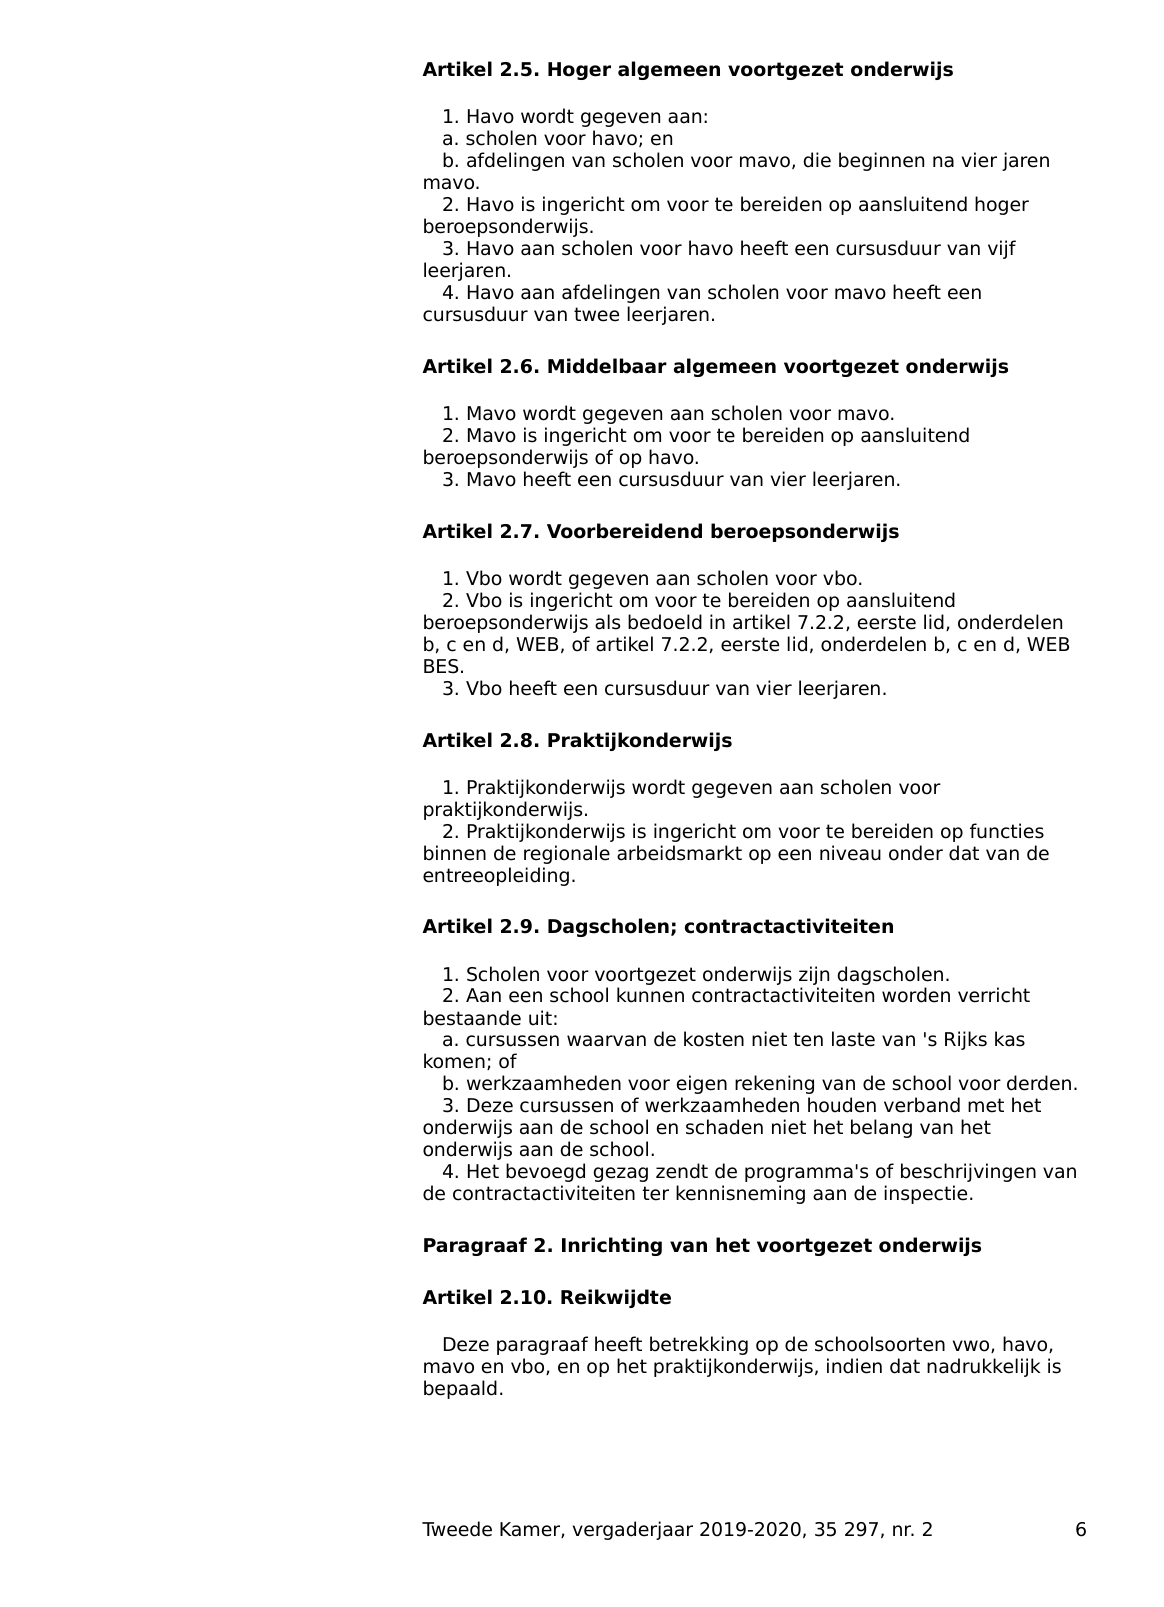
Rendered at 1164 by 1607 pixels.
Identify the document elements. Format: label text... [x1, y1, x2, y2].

subtitle Paragraaf 2. Inrichting van het voortgezet onderwijs [422, 1235, 1087, 1257]
text a. scholen voor havo; en [422, 128, 1087, 150]
subtitle Artikel 2.6. Middelbaar algemeen voortgezet onderwijs [422, 356, 1087, 378]
text 2. Vbo is ingericht om voor te bereiden op aansluitend beroepsonderwijs als bedoeld in artikel 7.2.2, eerste lid, onderdelen b, c en d, WEB, of artikel 7.2.2, eerste lid, onderdelen b, c en d, WEB BES. [422, 590, 1087, 678]
text b. werkzaamheden voor eigen rekening van de school voor derden. [422, 1073, 1087, 1095]
subtitle Artikel 2.5. Hoger algemeen voortgezet onderwijs [422, 59, 1087, 81]
text 3. Deze cursussen of werkzaamheden houden verband met het onderwijs aan de school en schaden niet het belang van het onderwijs aan de school. [422, 1095, 1087, 1161]
text 1. Mavo wordt gegeven aan scholen voor mavo. [422, 403, 1087, 425]
text 3. Mavo heeft een cursusduur van vier leerjaren. [422, 469, 1087, 491]
text 3. Havo aan scholen voor havo heeft een cursusduur van vijf leerjaren. [422, 238, 1087, 282]
text Deze paragraaf heeft betrekking op de schoolsoorten vwo, havo, mavo en vbo, en op het praktijkonderwijs, indien dat nadrukkelijk is bepaald. [422, 1334, 1087, 1400]
text 2. Praktijkonderwijs is ingericht om voor te bereiden op functies binnen de regionale arbeidsmarkt op een niveau onder dat van de entreeopleiding. [422, 821, 1087, 886]
text 1. Vbo wordt gegeven aan scholen voor vbo. [422, 568, 1087, 590]
text a. cursussen waarvan de kosten niet ten laste van 's Rijks kas komen; of [422, 1029, 1087, 1073]
text 1. Scholen voor voortgezet onderwijs zijn dagscholen. [422, 963, 1087, 985]
text 4. Havo aan afdelingen van scholen voor mavo heeft een cursusduur van twee leerjaren. [422, 282, 1087, 326]
subtitle Artikel 2.10. Reikwijdte [422, 1287, 1087, 1309]
subtitle Artikel 2.8. Praktijkonderwijs [422, 729, 1087, 752]
text 2. Aan een school kunnen contractactiviteiten worden verricht bestaande uit: [422, 985, 1087, 1029]
text 4. Het bevoegd gezag zendt de programma's of beschrijvingen van de contractactiviteiten ter kennisneming aan de inspectie. [422, 1161, 1087, 1205]
text 1. Havo wordt gegeven aan: [422, 106, 1087, 128]
subtitle Artikel 2.9. Dagscholen; contractactiviteiten [422, 916, 1087, 938]
text 3. Vbo heeft een cursusduur van vier leerjaren. [422, 678, 1087, 699]
subtitle Artikel 2.7. Voorbereidend beroepsonderwijs [422, 521, 1087, 543]
text 2. Havo is ingericht om voor te bereiden op aansluitend hoger beroepsonderwijs. [422, 194, 1087, 238]
text 1. Praktijkonderwijs wordt gegeven aan scholen voor praktijkonderwijs. [422, 777, 1087, 821]
text b. afdelingen van scholen voor mavo, die beginnen na vier jaren mavo. [422, 150, 1087, 194]
text 2. Mavo is ingericht om voor te bereiden op aansluitend beroepsonderwijs of op havo. [422, 425, 1087, 469]
